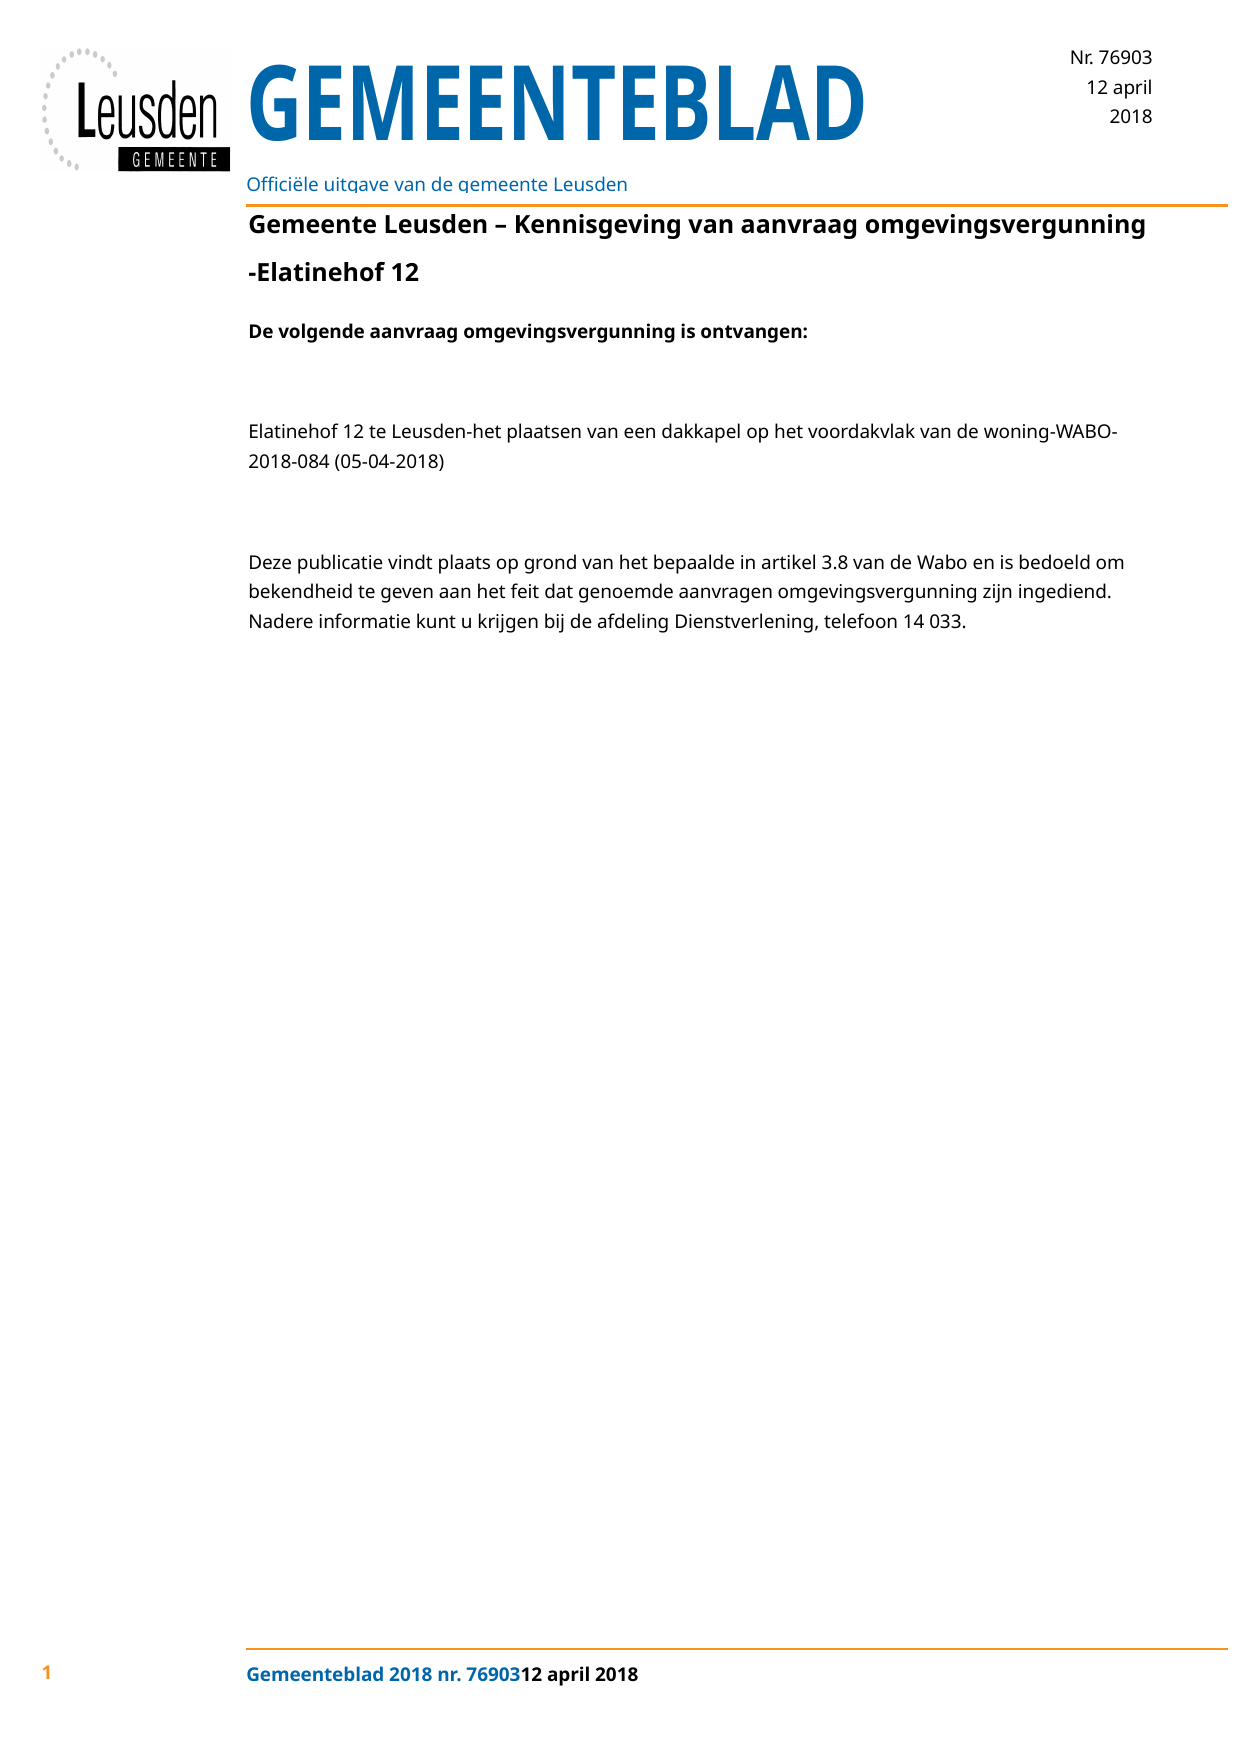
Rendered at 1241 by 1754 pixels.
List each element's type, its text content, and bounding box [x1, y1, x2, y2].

text Gemeente Leusden – Kennisgeving van aanvraag omgevingsvergunning -Elatinehof 12 [248, 207, 1152, 288]
text Deze publicatie vindt plaats op grond van het bepaalde in artikel 3.8 van de Wabo en is bedoeld om bekendheid te geven aan het feit dat genoemde aanvragen omgevingsvergunning zijn ingediend. Nadere informatie kunt u krijgen bij de afdeling Dienstverlening, telefoon 14 033. [248, 549, 1152, 634]
text Elatinehof 12 te Leusden-het plaatsen van een dakkapel op het voordakvlak van de woning-WABO-2018-084 (05-04-2018) [248, 419, 1152, 474]
picture [41, 47, 231, 172]
text De volgende aanvraag omgevingsvergunning is ontvangen: [248, 318, 1152, 344]
